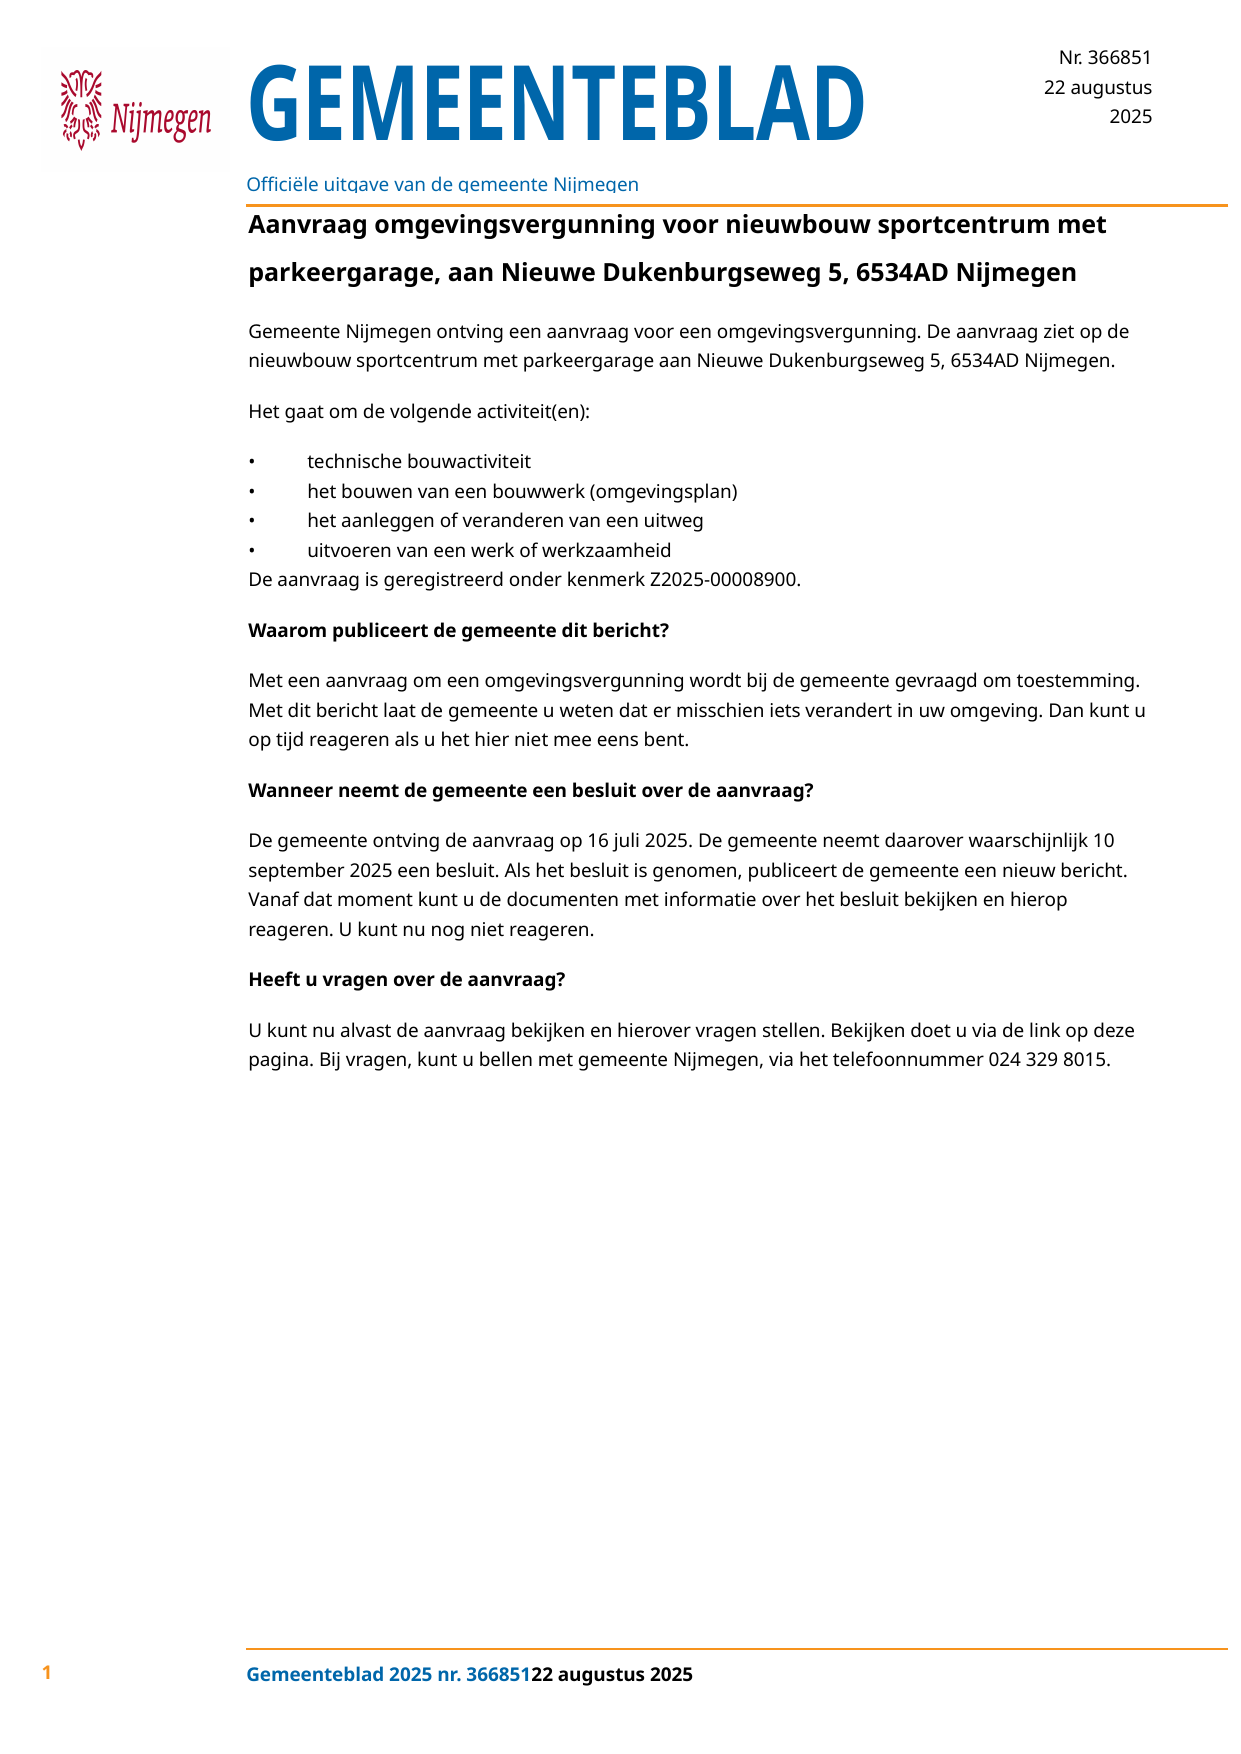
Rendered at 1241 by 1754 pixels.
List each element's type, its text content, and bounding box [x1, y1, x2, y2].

list het bouwen van een bouwwerk (omgevingsplan) [248, 478, 1152, 504]
text Waarom publiceert de gemeente dit bericht? [248, 617, 1152, 643]
text U kunt nu alvast de aanvraag bekijken en hierover vragen stellen. Bekijken doet u via de link op deze pagina. Bij vragen, kunt u bellen met gemeente Nijmegen, via het telefoonnummer 024 329 8015. [248, 1017, 1152, 1072]
text De gemeente ontving de aanvraag op 16 juli 2025. De gemeente neemt daarover waarschijnlijk 10 september 2025 een besluit. Als het besluit is genomen, publiceert de gemeente een nieuw bericht. Vanaf dat moment kunt u de documenten met informatie over het besluit bekijken en hierop reageren. U kunt nu nog niet reageren. [248, 827, 1152, 942]
text De aanvraag is geregistreerd onder kenmerk Z2025-00008900. [248, 567, 1152, 592]
text Het gaat om de volgende activiteit(en): [248, 398, 1152, 424]
text Met een aanvraag om een omgevingsvergunning wordt bij de gemeente gevraagd om toestemming. Met dit bericht laat de gemeente u weten dat er misschien iets verandert in uw omgeving. Dan kunt u op tijd reageren als u het hier niet mee eens bent. [248, 667, 1152, 752]
text Gemeente Nijmegen ontving een aanvraag voor een omgevingsvergunning. De aanvraag ziet op de nieuwbouw sportcentrum met parkeergarage aan Nieuwe Dukenburgseweg 5, 6534AD Nijmegen. [248, 318, 1152, 373]
text Wanneer neemt de gemeente een besluit over de aanvraag? [248, 777, 1152, 803]
text Aanvraag omgevingsvergunning voor nieuwbouw sportcentrum met parkeergarage, aan Nieuwe Dukenburgseweg 5, 6534AD Nijmegen [248, 207, 1152, 288]
list het aanleggen of veranderen van een uitweg [248, 507, 1152, 533]
list technische bouwactiviteit [248, 448, 1152, 474]
picture [41, 47, 231, 172]
text Heeft u vragen over de aanvraag? [248, 967, 1152, 992]
list uitvoeren van een werk of werkzaamheid [248, 537, 1152, 563]
